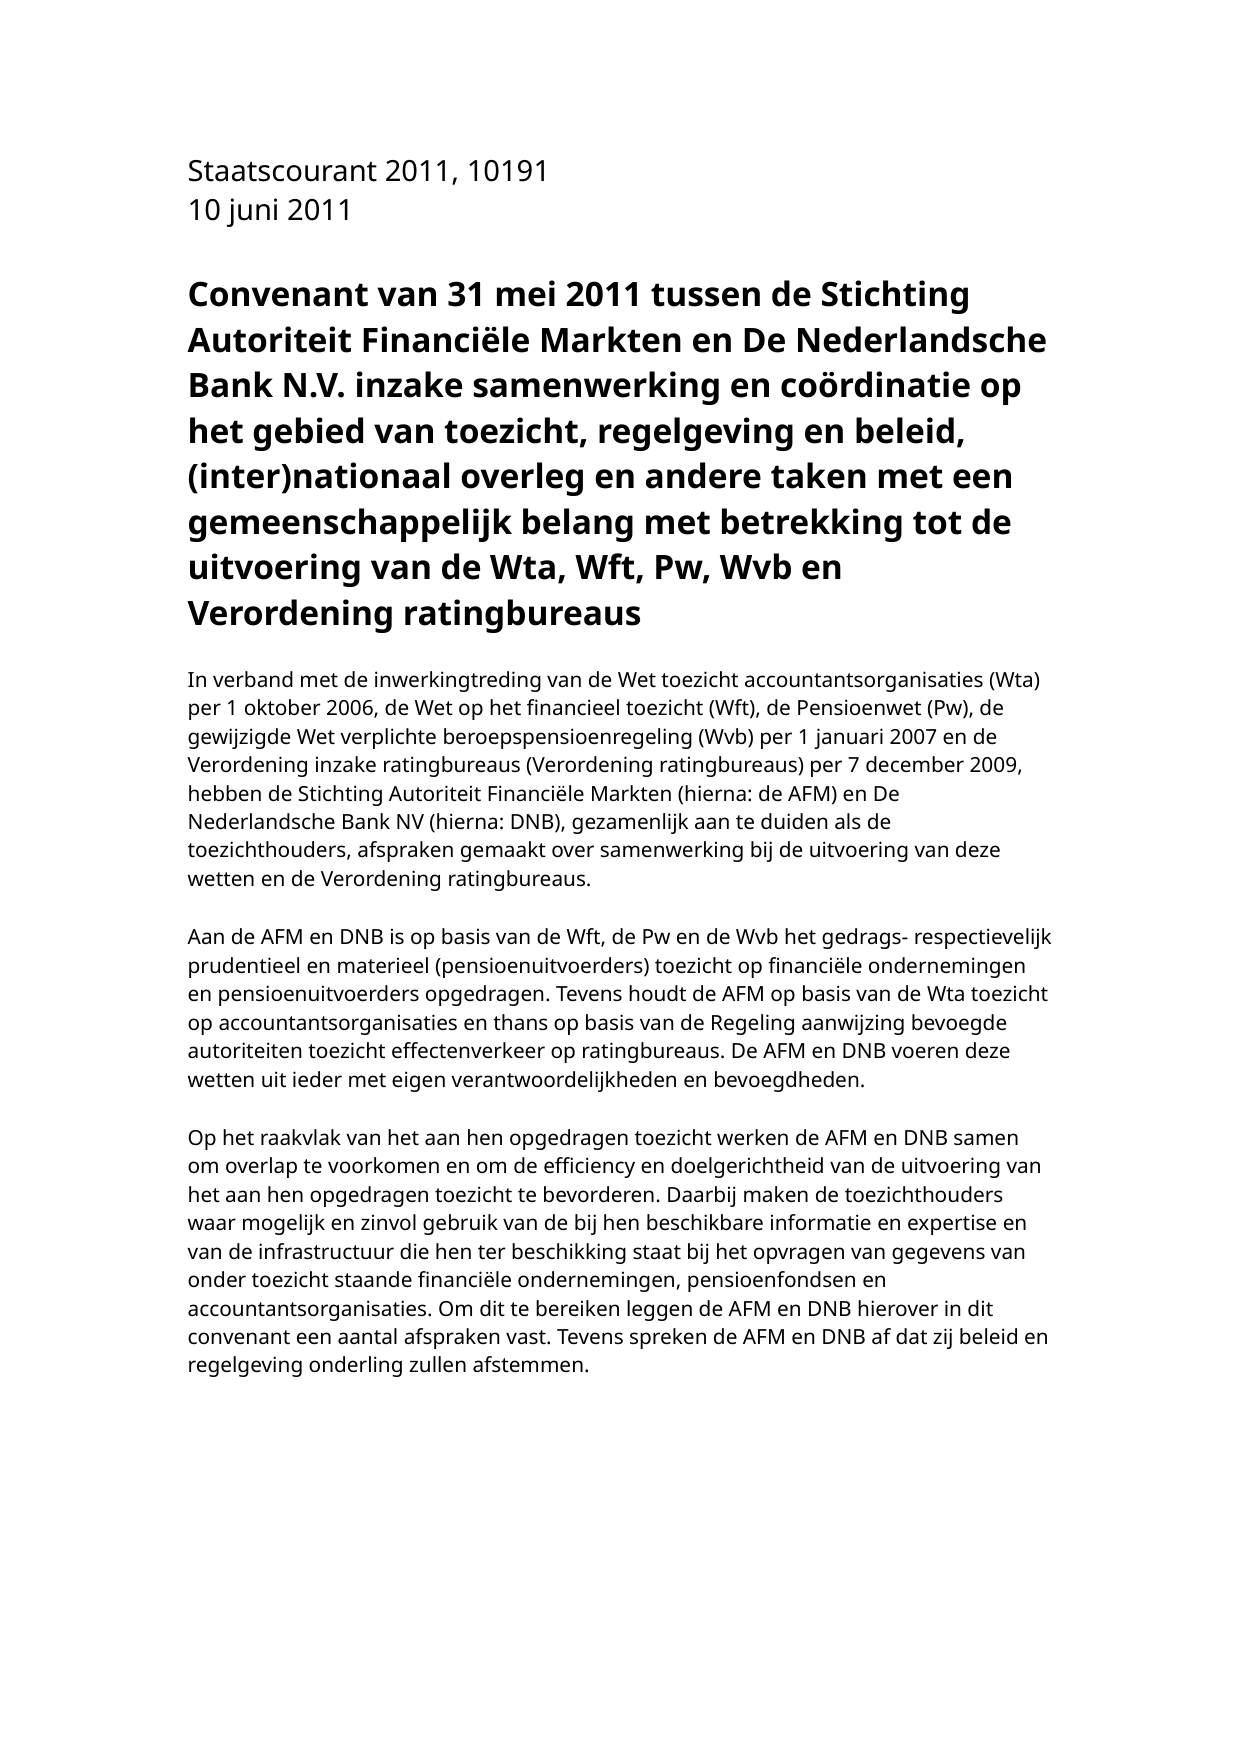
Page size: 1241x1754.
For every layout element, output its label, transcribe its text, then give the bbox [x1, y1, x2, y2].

text Staatscourant 2011, 10191 [187, 150, 1053, 190]
text In verband met de inwerkingtreding van de Wet toezicht accountantsorganisaties (Wta) per 1 oktober 2006, de Wet op het financieel toezicht (Wft), de Pensioenwet (Pw), de gewijzigde Wet verplichte beroepspensioenregeling (Wvb) per 1 januari 2007 en de Verordening inzake ratingbureaus (Verordening ratingbureaus) per 7 december 2009, hebben de Stichting Autoriteit Financiële Markten (hierna: de AFM) en De Nederlandsche Bank NV (hierna: DNB), gezamenlijk aan te duiden als de toezichthouders, afspraken gemaakt over samenwerking bij de uitvoering van deze wetten en de Verordening ratingbureaus. [187, 665, 1053, 892]
text 10 juni 2011 [187, 190, 1053, 229]
subtitle Convenant van 31 mei 2011 tussen de Stichting Autoriteit Financiële Markten en De Nederlandsche Bank N.V. inzake samenwerking en coördinatie op het gebied van toezicht, regelgeving en beleid, (inter)nationaal overleg en andere taken met een gemeenschappelijk belang met betrekking tot de uitvoering van de Wta, Wft, Pw, Wvb en Verordening ratingbureaus [187, 271, 1053, 635]
text Aan de AFM en DNB is op basis van de Wft, de Pw en de Wvb het gedrags- respectievelijk prudentieel en materieel (pensioenuitvoerders) toezicht op financiële ondernemingen en pensioenuitvoerders opgedragen. Tevens houdt de AFM op basis van de Wta toezicht op accountantsorganisaties en thans op basis van de Regeling aanwijzing bevoegde autoriteiten toezicht effectenverkeer op ratingbureaus. De AFM en DNB voeren deze wetten uit ieder met eigen verantwoordelijkheden en bevoegdheden. [187, 922, 1053, 1093]
text Op het raakvlak van het aan hen opgedragen toezicht werken de AFM en DNB samen om overlap te voorkomen en om de efficiency en doelgerichtheid van de uitvoering van het aan hen opgedragen toezicht te bevorderen. Daarbij maken de toezichthouders waar mogelijk en zinvol gebruik van de bij hen beschikbare informatie en expertise en van de infrastructuur die hen ter beschikking staat bij het opvragen van gegevens van onder toezicht staande financiële ondernemingen, pensioenfondsen en accountantsorganisaties. Om dit te bereiken leggen de AFM en DNB hierover in dit convenant een aantal afspraken vast. Tevens spreken de AFM en DNB af dat zij beleid en regelgeving onderling zullen afstemmen. [187, 1123, 1053, 1379]
